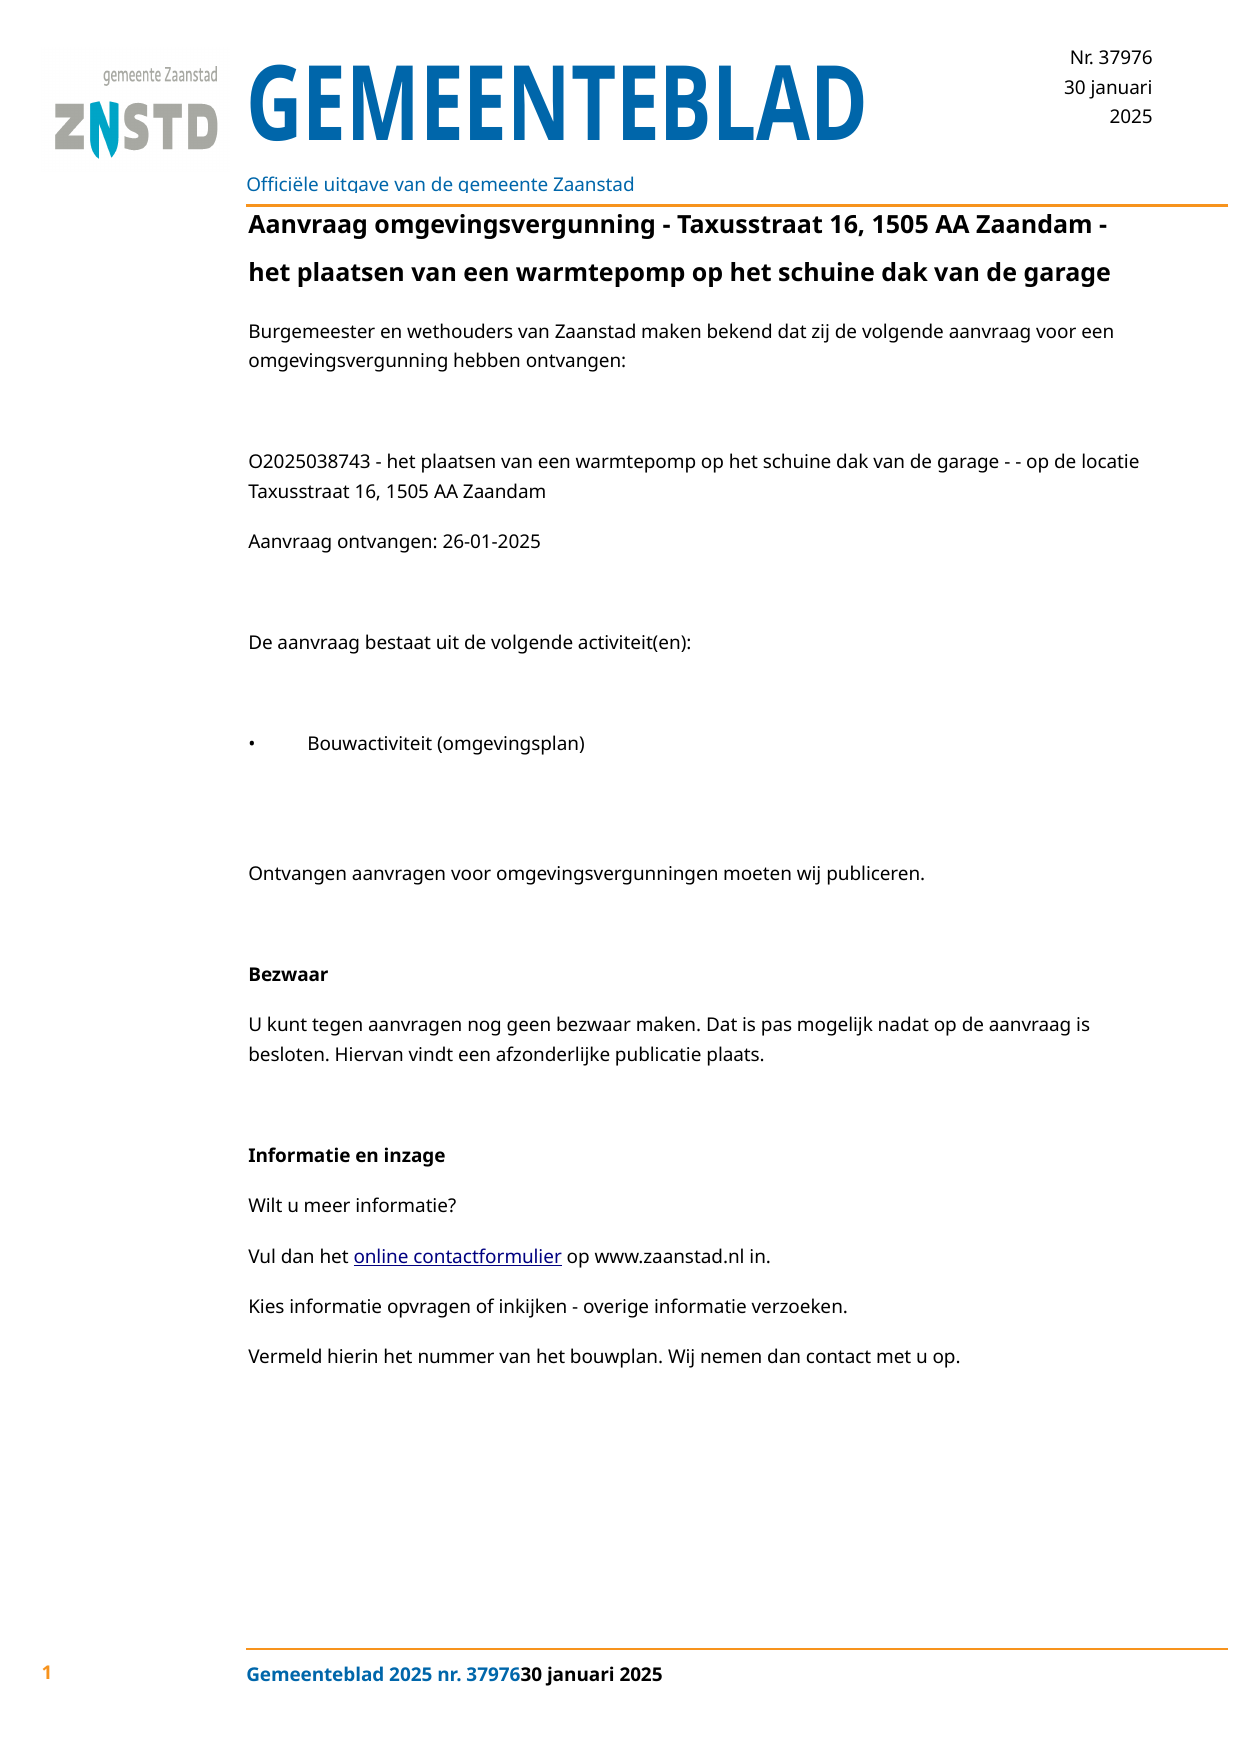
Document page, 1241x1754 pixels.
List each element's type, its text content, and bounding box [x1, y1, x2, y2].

text Aanvraag ontvangen: 26-01-2025 [248, 528, 1152, 554]
text Wilt u meer informatie? [248, 1192, 1152, 1218]
text Kies informatie opvragen of inkijken - overige informatie verzoeken. [248, 1293, 1152, 1319]
text Informatie en inzage [248, 1142, 1152, 1168]
text O2025038743 - het plaatsen van een warmtepomp op het schuine dak van de garage - - op de locatie Taxusstraat 16, 1505 AA Zaandam [248, 448, 1152, 504]
text Aanvraag omgevingsvergunning - Taxusstraat 16, 1505 AA Zaandam - het plaatsen van een warmtepomp op het schuine dak van de garage [248, 207, 1152, 288]
text U kunt tegen aanvragen nog geen bezwaar maken. Dat is pas mogelijk nadat op de aanvraag is besloten. Hiervan vindt een afzonderlijke publicatie plaats. [248, 1012, 1152, 1067]
text Vul dan het online contactformulier op www.zaanstad.nl in. [248, 1243, 1152, 1269]
text De aanvraag bestaat uit de volgende activiteit(en): [248, 629, 1152, 655]
text Vermeld hierin het nummer van het bouwplan. Wij nemen dan contact met u op. [248, 1344, 1152, 1369]
text Bezwaar [248, 961, 1152, 987]
list Bouwactiviteit (omgevingsplan) [248, 730, 1152, 756]
text Burgemeester en wethouders van Zaanstad maken bekend dat zij de volgende aanvraag voor een omgevingsvergunning hebben ontvangen: [248, 318, 1152, 373]
picture [41, 47, 231, 172]
text Ontvangen aanvragen voor omgevingsvergunningen moeten wij publiceren. [248, 860, 1152, 886]
